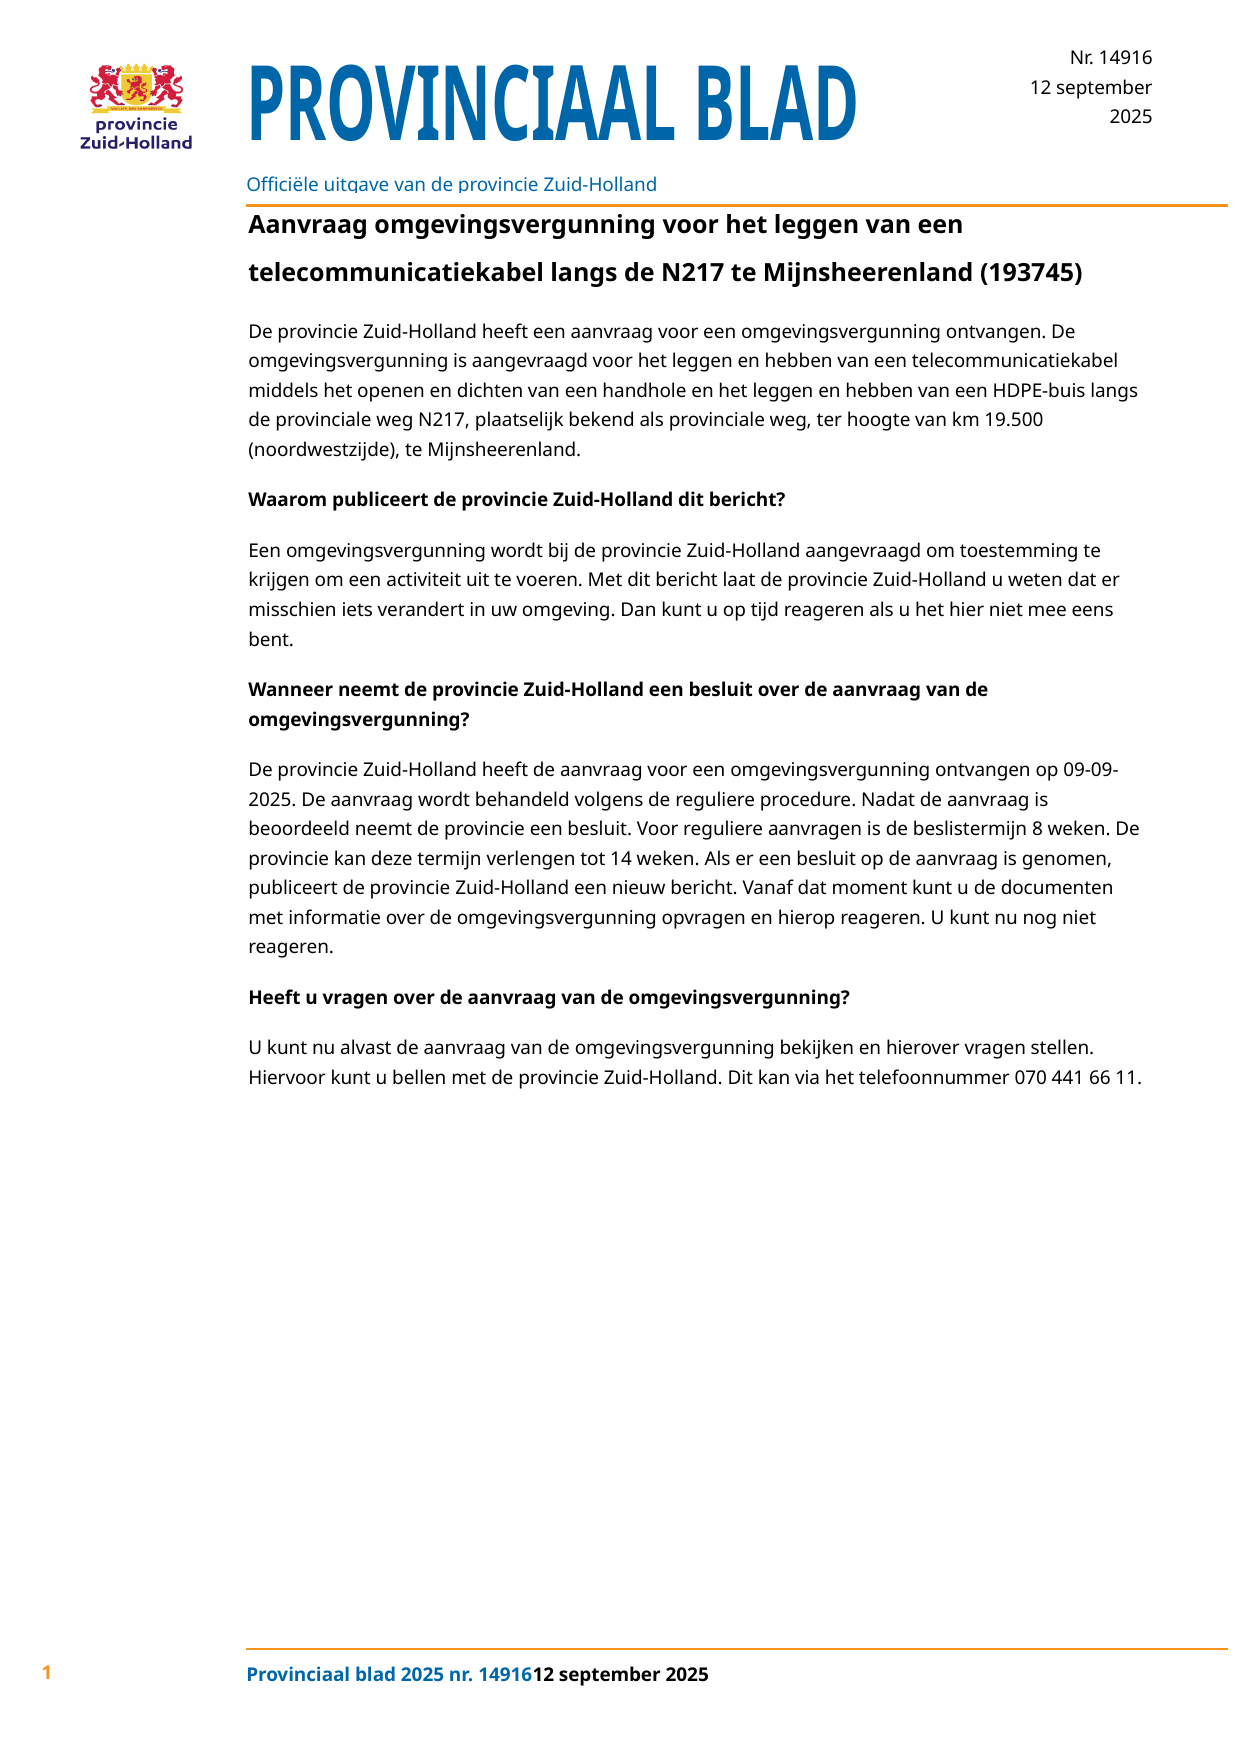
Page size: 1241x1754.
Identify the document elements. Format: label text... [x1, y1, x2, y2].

picture [41, 47, 231, 172]
text Een omgevingsvergunning wordt bij de provincie Zuid-Holland aangevraagd om toestemming te krijgen om een activiteit uit te voeren. Met dit bericht laat de provincie Zuid-Holland u weten dat er misschien iets verandert in uw omgeving. Dan kunt u op tijd reageren als u het hier niet mee eens bent. [248, 537, 1152, 652]
text U kunt nu alvast de aanvraag van de omgevingsvergunning bekijken en hierover vragen stellen. Hiervoor kunt u bellen met de provincie Zuid-Holland. Dit kan via het telefoonnummer 070 441 66 11. [248, 1034, 1152, 1090]
text De provincie Zuid-Holland heeft een aanvraag voor een omgevingsvergunning ontvangen. De omgevingsvergunning is aangevraagd voor het leggen en hebben van een telecommunicatiekabel middels het openen en dichten van een handhole en het leggen en hebben van een HDPE-buis langs de provinciale weg N217, plaatselijk bekend als provinciale weg, ter hoogte van km 19.500 (noordwestzijde), te Mijnsheerenland. [248, 318, 1152, 462]
text Wanneer neemt de provincie Zuid-Holland een besluit over de aanvraag van de omgevingsvergunning? [248, 676, 1152, 732]
text De provincie Zuid-Holland heeft de aanvraag voor een omgevingsvergunning ontvangen op 09-09-2025. De aanvraag wordt behandeld volgens de reguliere procedure. Nadat de aanvraag is beoordeeld neemt de provincie een besluit. Voor reguliere aanvragen is de beslistermijn 8 weken. De provincie kan deze termijn verlengen tot 14 weken. Als er een besluit op de aanvraag is genomen, publiceert de provincie Zuid-Holland een nieuw bericht. Vanaf dat moment kunt u de documenten met informatie over de omgevingsvergunning opvragen en hierop reageren. U kunt nu nog niet reageren. [248, 756, 1152, 959]
text Aanvraag omgevingsvergunning voor het leggen van een telecommunicatiekabel langs de N217 te Mijnsheerenland (193745) [248, 207, 1152, 288]
text Heeft u vragen over de aanvraag van de omgevingsvergunning? [248, 984, 1152, 1010]
text Waarom publiceert de provincie Zuid-Holland dit bericht? [248, 487, 1152, 512]
